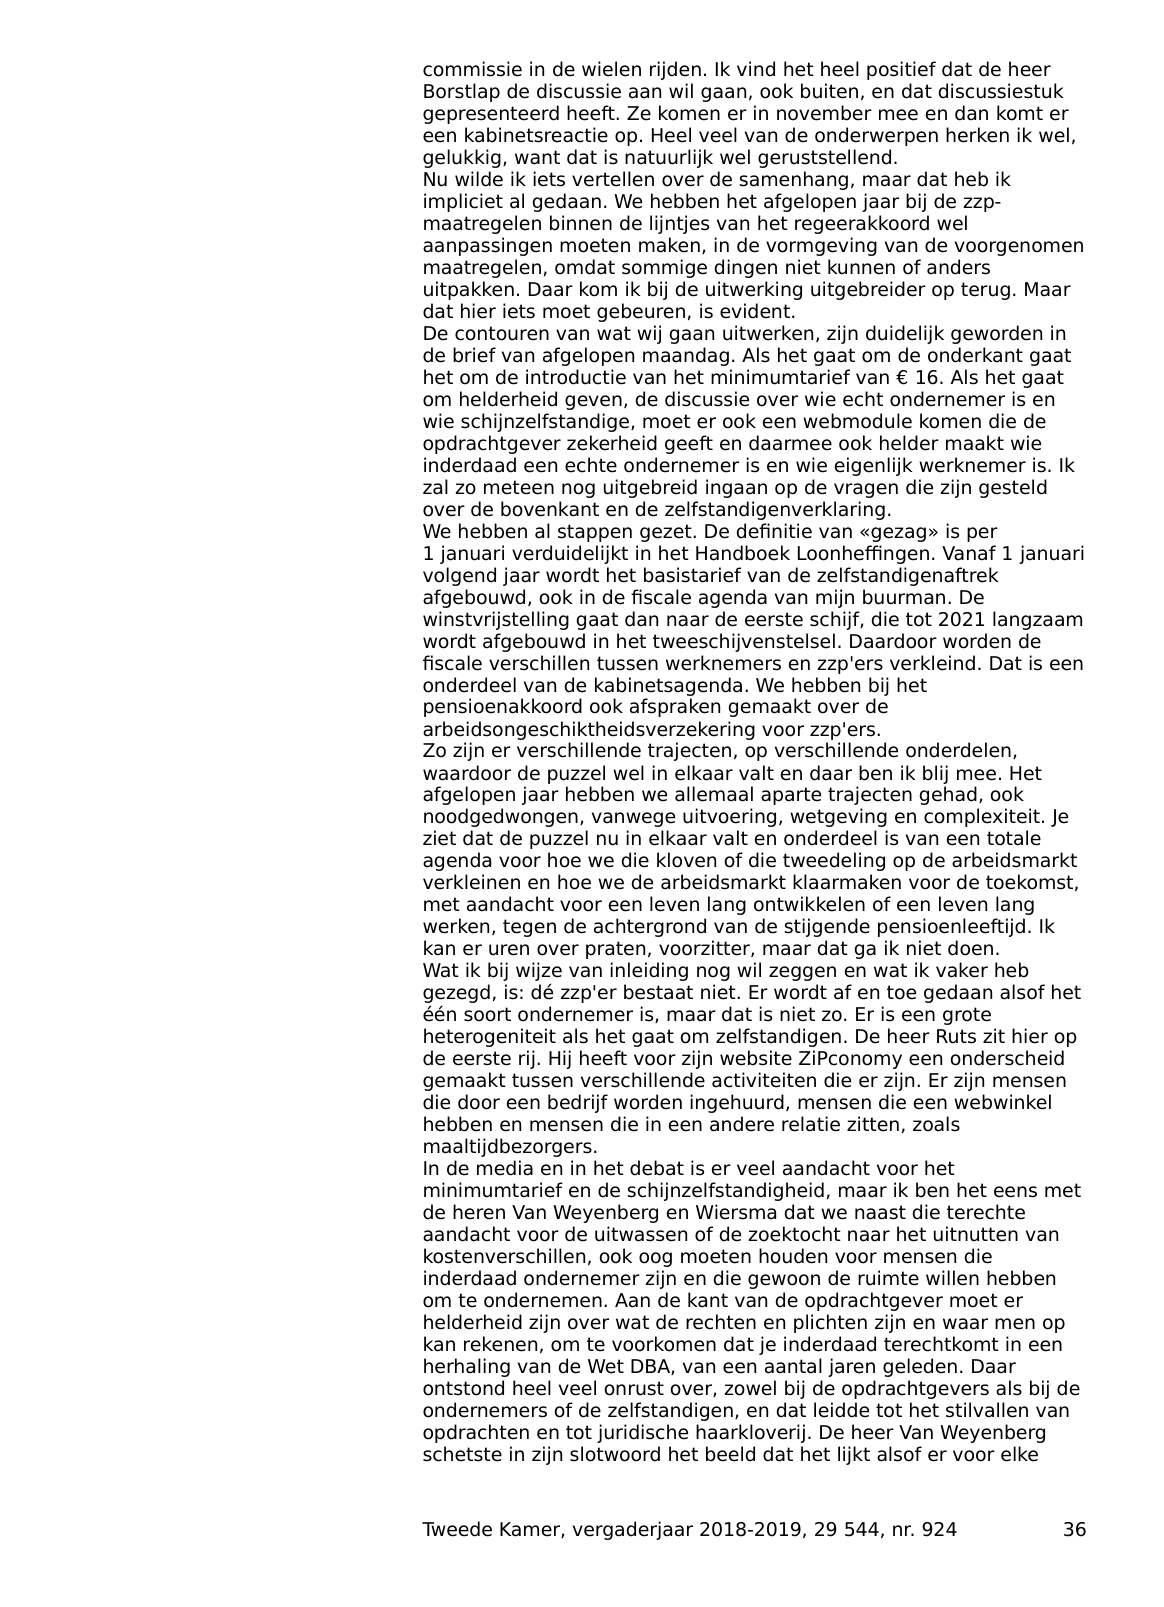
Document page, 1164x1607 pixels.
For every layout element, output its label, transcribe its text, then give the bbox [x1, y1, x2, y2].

text Wat ik bij wijze van inleiding nog wil zeggen en wat ik vaker heb gezegd, is: dé zzp'er bestaat niet. Er wordt af en toe gedaan alsof het één soort ondernemer is, maar dat is niet zo. Er is een grote heterogeniteit als het gaat om zelfstandigen. De heer Ruts zit hier op de eerste rij. Hij heeft voor zijn website ZiPconomy een onderscheid gemaakt tussen verschillende activiteiten die er zijn. Er zijn mensen die door een bedrijf worden ingehuurd, mensen die een webwinkel hebben en mensen die in een andere relatie zitten, zoals maaltijdbezorgers. [422, 960, 1087, 1158]
text We hebben al stappen gezet. De definitie van «gezag» is per 1 januari verduidelijkt in het Handboek Loonheffingen. Vanaf 1 januari volgend jaar wordt het basistarief van de zelfstandigenaftrek afgebouwd, ook in de fiscale agenda van mijn buurman. De winstvrijstelling gaat dan naar de eerste schijf, die tot 2021 langzaam wordt afgebouwd in het tweeschijvenstelsel. Daardoor worden de fiscale verschillen tussen werknemers en zzp'ers verkleind. Dat is een onderdeel van de kabinetsagenda. We hebben bij het pensioenakkoord ook afspraken gemaakt over de arbeidsongeschiktheidsverzekering voor zzp'ers. [422, 521, 1087, 740]
text De contouren van wat wij gaan uitwerken, zijn duidelijk geworden in de brief van afgelopen maandag. Als het gaat om de onderkant gaat het om de introductie van het minimumtarief van € 16. Als het gaat om helderheid geven, de discussie over wie echt ondernemer is en wie schijnzelfstandige, moet er ook een webmodule komen die de opdrachtgever zekerheid geeft en daarmee ook helder maakt wie inderdaad een echte ondernemer is en wie eigenlijk werknemer is. Ik zal zo meteen nog uitgebreid ingaan op de vragen die zijn gesteld over de bovenkant en de zelfstandigenverklaring. [422, 323, 1087, 521]
text Nu wilde ik iets vertellen over de samenhang, maar dat heb ik impliciet al gedaan. We hebben het afgelopen jaar bij de zzp-maatregelen binnen de lijntjes van het regeerakkoord wel aanpassingen moeten maken, in de vormgeving van de voorgenomen maatregelen, omdat sommige dingen niet kunnen of anders uitpakken. Daar kom ik bij de uitwerking uitgebreider op terug. Maar dat hier iets moet gebeuren, is evident. [422, 169, 1087, 323]
text In de media en in het debat is er veel aandacht voor het minimumtarief en de schijnzelfstandigheid, maar ik ben het eens met de heren Van Weyenberg en Wiersma dat we naast die terechte aandacht voor de uitwassen of de zoektocht naar het uitnutten van kostenverschillen, ook oog moeten houden voor mensen die inderdaad ondernemer zijn en die gewoon de ruimte willen hebben om te ondernemen. Aan de kant van de opdrachtgever moet er helderheid zijn over wat de rechten en plichten zijn en waar men op kan rekenen, om te voorkomen dat je inderdaad terechtkomt in een herhaling van de Wet DBA, van een aantal jaren geleden. Daar ontstond heel veel onrust over, zowel bij de opdrachtgevers als bij de ondernemers of de zelfstandigen, en dat leidde tot het stilvallen van opdrachten en tot juridische haarkloverij. De heer Van Weyenberg schetste in zijn slotwoord het beeld dat het lijkt alsof er voor elke [422, 1158, 1087, 1466]
text Zo zijn er verschillende trajecten, op verschillende onderdelen, waardoor de puzzel wel in elkaar valt en daar ben ik blij mee. Het afgelopen jaar hebben we allemaal aparte trajecten gehad, ook noodgedwongen, vanwege uitvoering, wetgeving en complexiteit. Je ziet dat de puzzel nu in elkaar valt en onderdeel is van een totale agenda voor hoe we die kloven of die tweedeling op de arbeidsmarkt verkleinen en hoe we de arbeidsmarkt klaarmaken voor de toekomst, met aandacht voor een leven lang ontwikkelen of een leven lang werken, tegen de achtergrond van de stijgende pensioenleeftijd. Ik kan er uren over praten, voorzitter, maar dat ga ik niet doen. [422, 740, 1087, 960]
text commissie in de wielen rijden. Ik vind het heel positief dat de heer Borstlap de discussie aan wil gaan, ook buiten, en dat discussiestuk gepresenteerd heeft. Ze komen er in november mee en dan komt er een kabinetsreactie op. Heel veel van de onderwerpen herken ik wel, gelukkig, want dat is natuurlijk wel geruststellend. [422, 59, 1087, 169]
